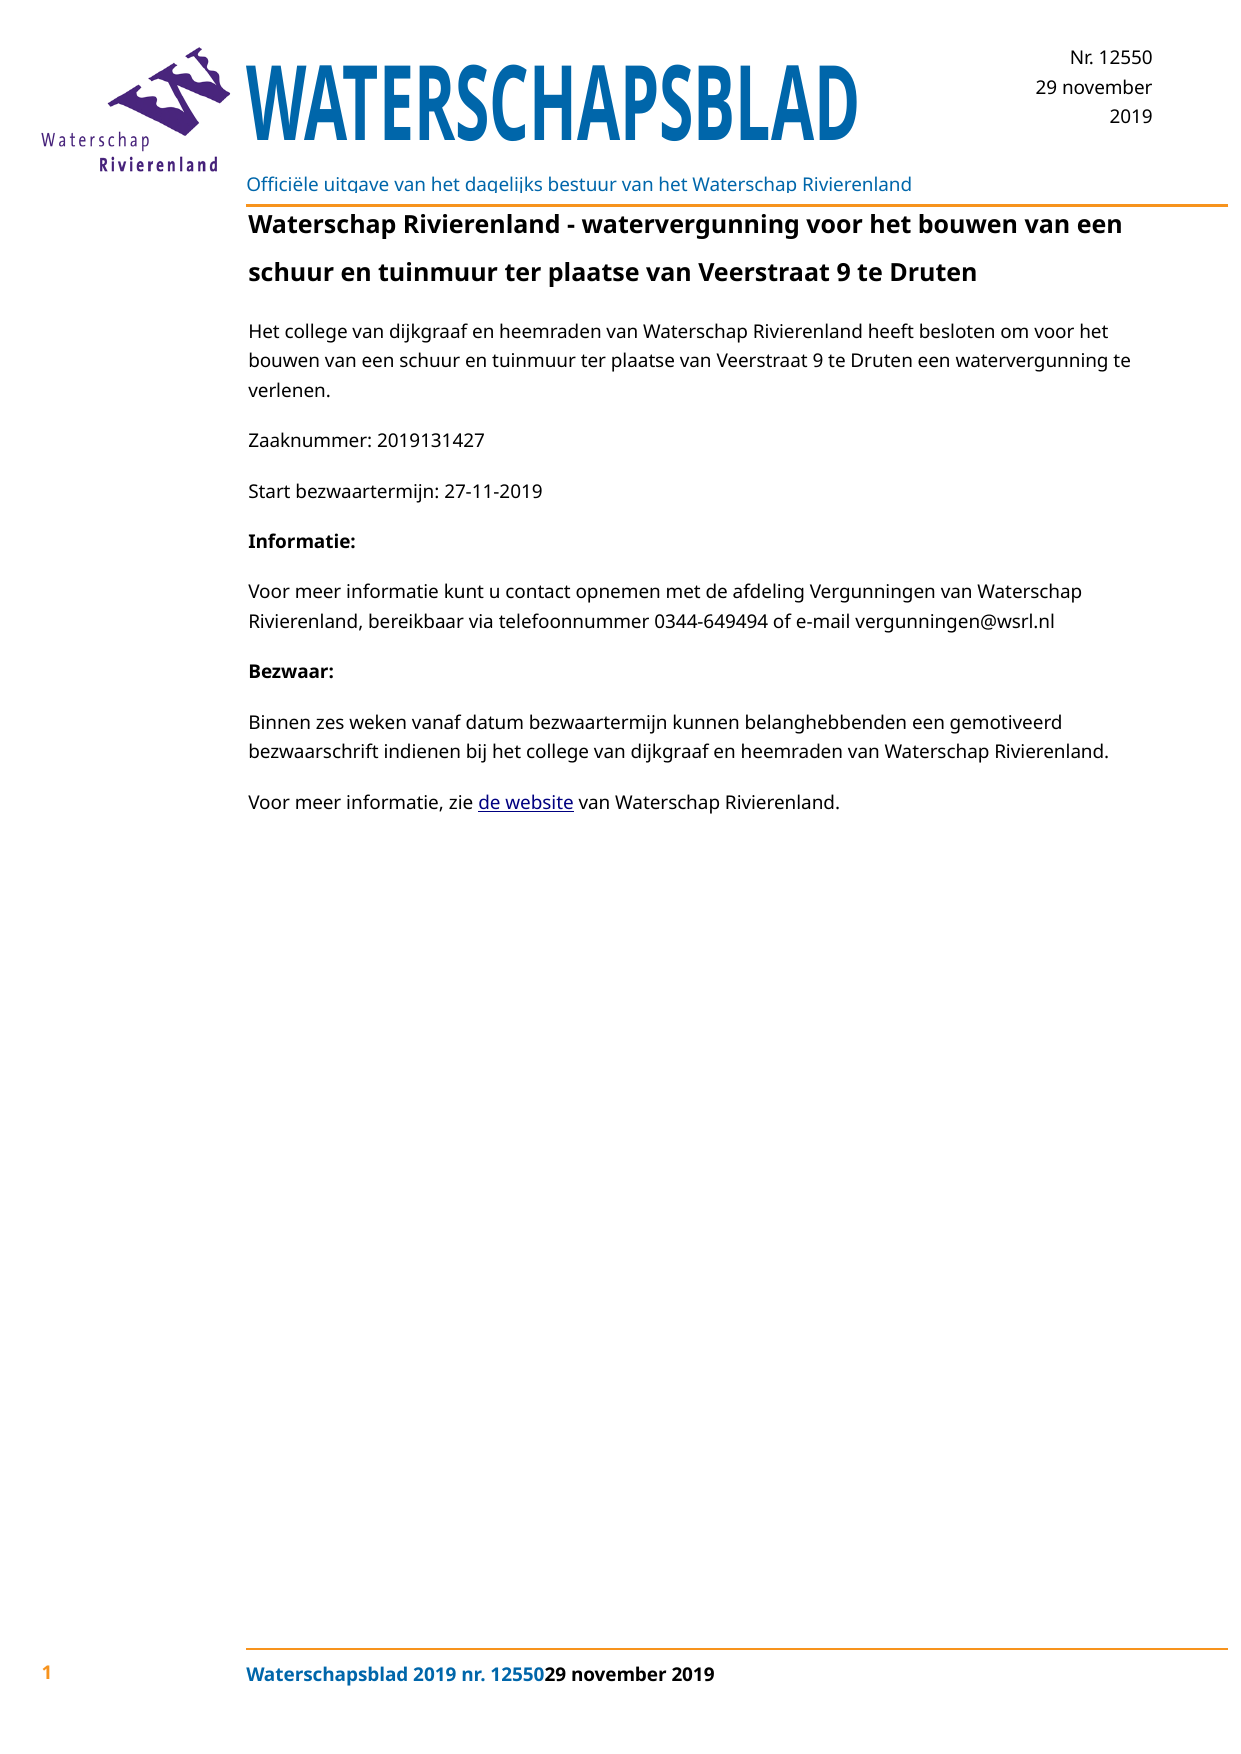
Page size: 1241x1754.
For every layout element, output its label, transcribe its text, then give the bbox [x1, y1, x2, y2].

text Bezwaar: [248, 659, 1152, 684]
text Start bezwaartermijn: 27-11-2019 [248, 478, 1152, 504]
text Het college van dijkgraaf en heemraden van Waterschap Rivierenland heeft besloten om voor het bouwen van een schuur en tuinmuur ter plaatse van Veerstraat 9 te Druten een watervergunning te verlenen. [248, 318, 1152, 403]
text Binnen zes weken vanaf datum bezwaartermijn kunnen belanghebbenden een gemotiveerd bezwaarschrift indienen bij het college van dijkgraaf en heemraden van Waterschap Rivierenland. [248, 709, 1152, 764]
text Informatie: [248, 528, 1152, 554]
picture [41, 47, 231, 172]
text Voor meer informatie kunt u contact opnemen met de afdeling Vergunningen van Waterschap Rivierenland, bereikbaar via telefoonnummer 0344-649494 of e-mail vergunningen@wsrl.nl [248, 579, 1152, 634]
text Voor meer informatie, zie de website van Waterschap Rivierenland. [248, 789, 1152, 815]
text Zaaknummer: 2019131427 [248, 427, 1152, 453]
text Waterschap Rivierenland - watervergunning voor het bouwen van een schuur en tuinmuur ter plaatse van Veerstraat 9 te Druten [248, 207, 1152, 288]
